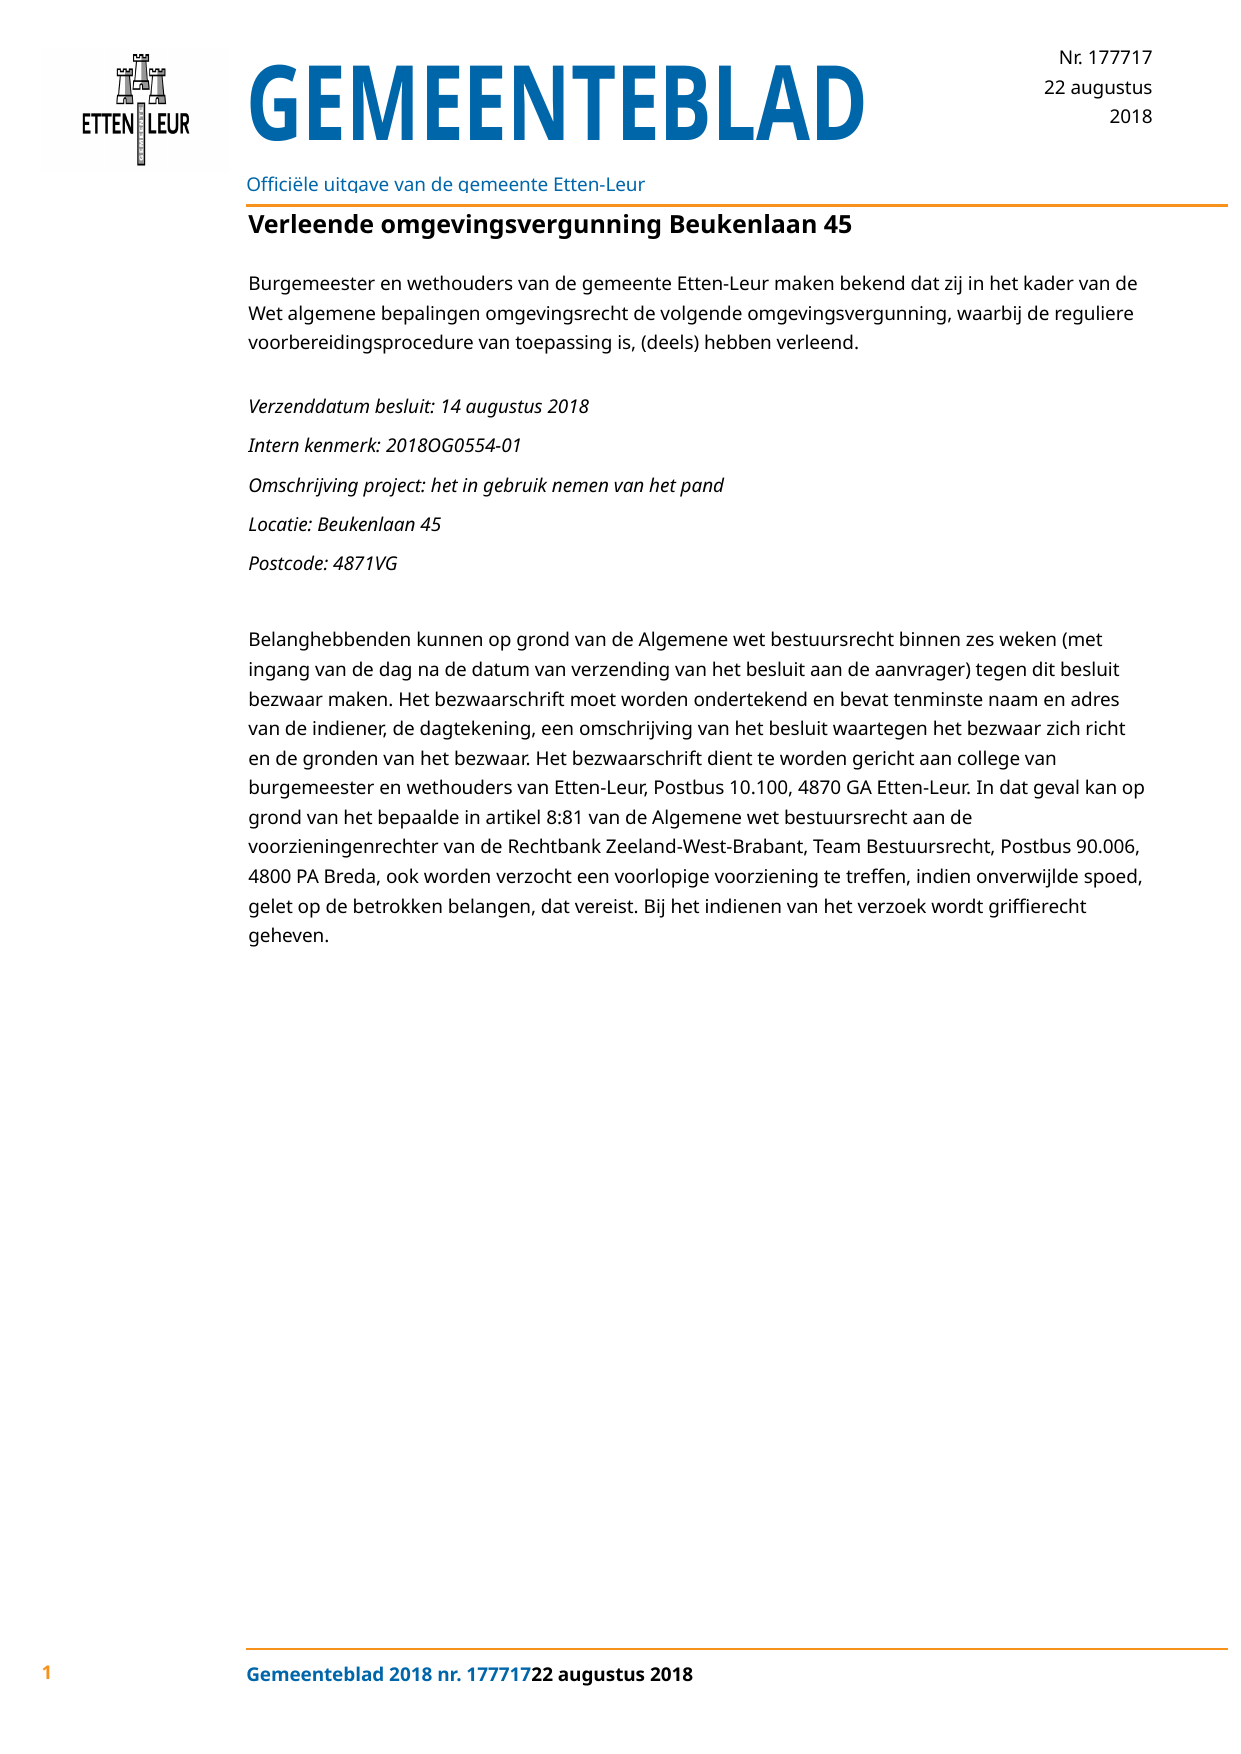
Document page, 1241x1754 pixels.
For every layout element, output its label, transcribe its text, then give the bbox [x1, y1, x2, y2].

text Intern kenmerk: 2018OG0554-01 [248, 433, 1152, 458]
picture [41, 47, 231, 172]
text Verzenddatum besluit: 14 augustus 2018 [248, 393, 1152, 419]
text Verleende omgevingsvergunning Beukenlaan 45 [248, 207, 1152, 241]
text Belanghebbenden kunnen op grond van de Algemene wet bestuursrecht binnen zes weken (met ingang van de dag na de datum van verzending van het besluit aan de aanvrager) tegen dit besluit bezwaar maken. Het bezwaarschrift moet worden ondertekend en bevat tenminste naam en adres van de indiener, de dagtekening, een omschrijving van het besluit waartegen het bezwaar zich richt en de gronden van het bezwaar. Het bezwaarschrift dient te worden gericht aan college van burgemeester en wethouders van Etten-Leur, Postbus 10.100, 4870 GA Etten-Leur. In dat geval kan op grond van het bepaalde in artikel 8:81 van de Algemene wet bestuursrecht aan de voorzieningenrechter van de Rechtbank Zeeland-West-Brabant, Team Bestuursrecht, Postbus 90.006, 4800 PA Breda, ook worden verzocht een voorlopige voorziening te treffen, indien onverwijlde spoed, gelet op de betrokken belangen, dat vereist. Bij het indienen van het verzoek wordt griffierecht geheven. [248, 627, 1152, 948]
text Postcode: 4871VG [248, 551, 1152, 576]
text Burgemeester en wethouders van de gemeente Etten-Leur maken bekend dat zij in het kader van de Wet algemene bepalingen omgevingsrecht de volgende omgevingsvergunning, waarbij de reguliere voorbereidingsprocedure van toepassing is, (deels) hebben verleend. [248, 270, 1152, 355]
text Omschrijving project: het in gebruik nemen van het pand [248, 472, 1152, 498]
text Locatie: Beukenlaan 45 [248, 511, 1152, 537]
